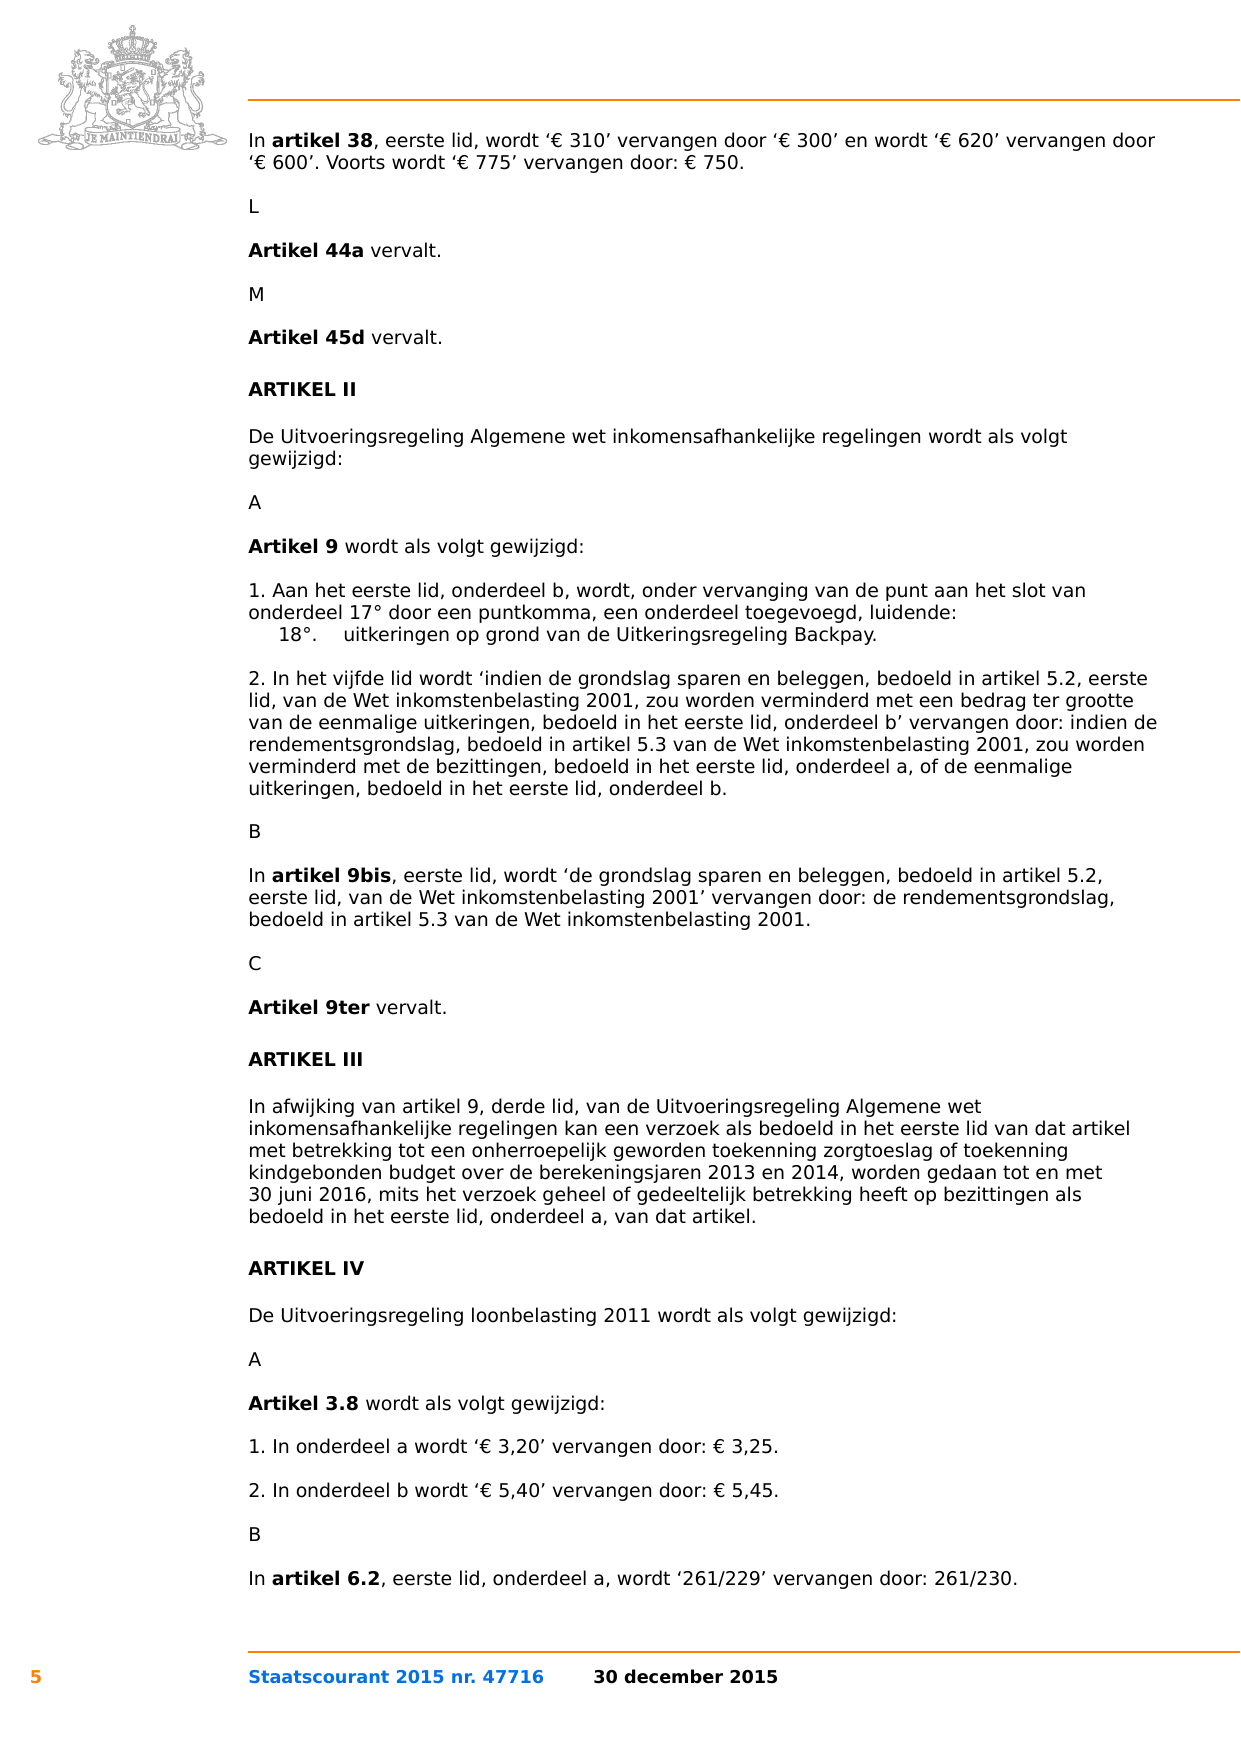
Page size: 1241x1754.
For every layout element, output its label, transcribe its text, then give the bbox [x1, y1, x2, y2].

text 1. In onderdeel a wordt ‘€ 3,20’ vervangen door: € 3,25. [248, 1436, 1163, 1458]
subtitle ARTIKEL IV [248, 1258, 1163, 1280]
text M [248, 283, 1163, 305]
text Artikel 45d vervalt. [248, 327, 1163, 349]
text In artikel 9bis, eerste lid, wordt ‘de grondslag sparen en beleggen, bedoeld in artikel 5.2, eerste lid, van de Wet inkomstenbelasting 2001’ vervangen door: de rendementsgrondslag, bedoeld in artikel 5.3 van de Wet inkomstenbelasting 2001. [248, 865, 1163, 931]
text B [248, 1524, 1163, 1546]
text 2. In onderdeel b wordt ‘€ 5,40’ vervangen door: € 5,45. [248, 1480, 1163, 1502]
text 2. In het vijfde lid wordt ‘indien de grondslag sparen en beleggen, bedoeld in artikel 5.2, eerste lid, van de Wet inkomstenbelasting 2001, zou worden verminderd met een bedrag ter grootte van de eenmalige uitkeringen, bedoeld in het eerste lid, onderdeel b’ vervangen door: indien de rendementsgrondslag, bedoeld in artikel 5.3 van de Wet inkomstenbelasting 2001, zou worden verminderd met de bezittingen, bedoeld in het eerste lid, onderdeel a, of de eenmalige uitkeringen, bedoeld in het eerste lid, onderdeel b. [248, 668, 1163, 799]
text 1. Aan het eerste lid, onderdeel b, wordt, onder vervanging van de punt aan het slot van onderdeel 17° door een puntkomma, een onderdeel toegevoegd, luidende: [248, 580, 1163, 624]
text Artikel 9 wordt als volgt gewijzigd: [248, 536, 1163, 558]
text Artikel 44a vervalt. [248, 239, 1163, 262]
text Artikel 9ter vervalt. [248, 997, 1163, 1019]
text A [248, 1348, 1163, 1371]
text In artikel 6.2, eerste lid, onderdeel a, wordt ‘261/229’ vervangen door: 261/230. [248, 1568, 1163, 1590]
text 18°. uitkeringen op grond van de Uitkeringsregeling Backpay. [278, 624, 1163, 646]
text In artikel 38, eerste lid, wordt ‘€ 310’ vervangen door ‘€ 300’ en wordt ‘€ 620’ vervangen door ‘€ 600’. Voorts wordt ‘€ 775’ vervangen door: € 750. [248, 130, 1163, 174]
text De Uitvoeringsregeling loonbelasting 2011 wordt als volgt gewijzigd: [248, 1305, 1163, 1327]
subtitle ARTIKEL II [248, 379, 1163, 401]
subtitle ARTIKEL III [248, 1049, 1163, 1071]
text Artikel 3.8 wordt als volgt gewijzigd: [248, 1392, 1163, 1414]
text De Uitvoeringsregeling Algemene wet inkomensafhankelijke regelingen wordt als volgt gewijzigd: [248, 426, 1163, 470]
text In afwijking van artikel 9, derde lid, van de Uitvoeringsregeling Algemene wet inkomensafhankelijke regelingen kan een verzoek als bedoeld in het eerste lid van dat artikel met betrekking tot een onherroepelijk geworden toekenning zorgtoeslag of toekenning kindgebonden budget over de berekeningsjaren 2013 en 2014, worden gedaan tot en met 30 juni 2016, mits het verzoek geheel of gedeeltelijk betrekking heeft op bezittingen als bedoeld in het eerste lid, onderdeel a, van dat artikel. [248, 1096, 1163, 1228]
text C [248, 953, 1163, 975]
text A [248, 492, 1163, 514]
text L [248, 196, 1163, 218]
picture [38, 25, 227, 150]
text B [248, 821, 1163, 843]
